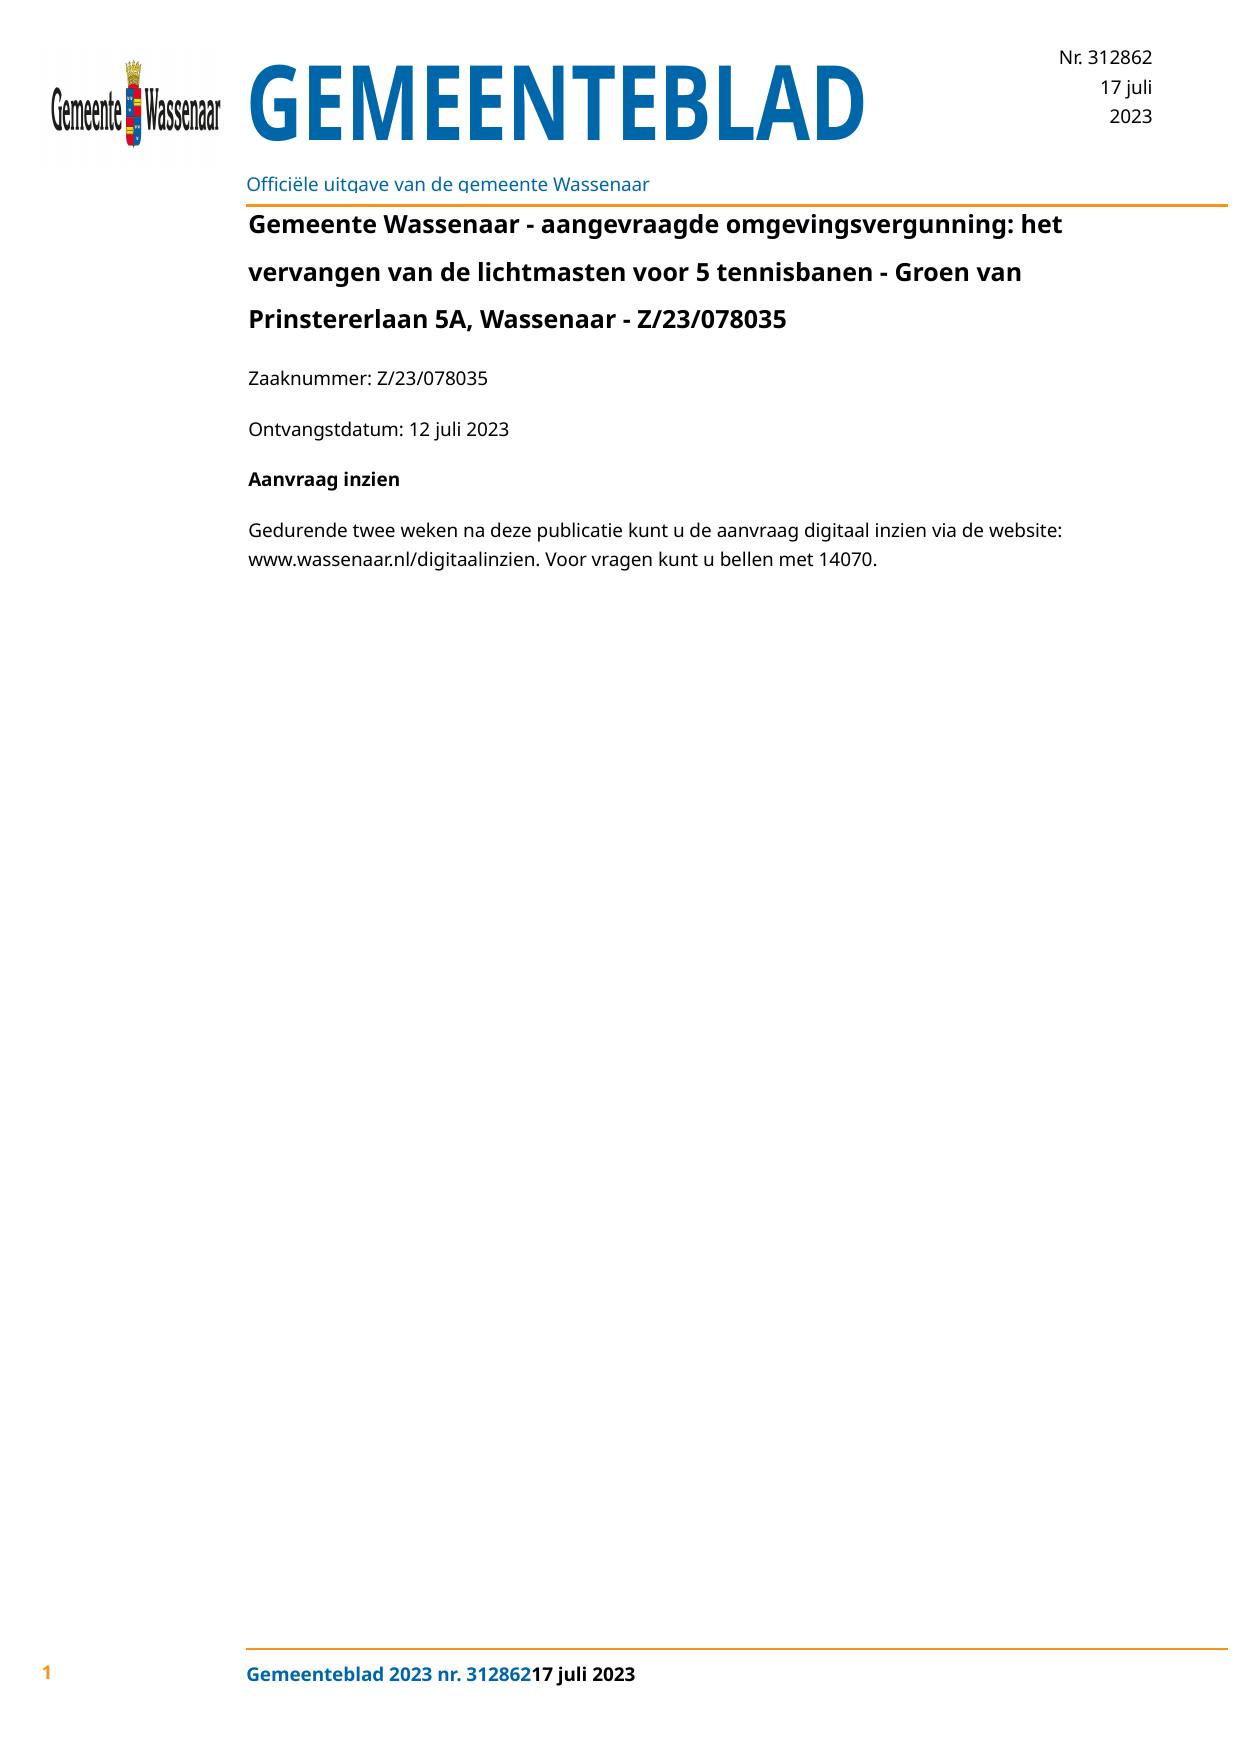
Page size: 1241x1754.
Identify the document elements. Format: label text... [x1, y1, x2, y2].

text Zaaknummer: Z/23/078035 [248, 366, 1152, 391]
text Aanvraag inzien [248, 466, 1152, 492]
text Gemeente Wassenaar - aangevraagde omgevingsvergunning: het vervangen van de lichtmasten voor 5 tennisbanen - Groen van Prinstererlaan 5A, Wassenaar - Z/23/078035 [248, 207, 1152, 336]
picture [41, 47, 231, 172]
text Ontvangstdatum: 12 juli 2023 [248, 416, 1152, 442]
text Gedurende twee weken na deze publicatie kunt u de aanvraag digitaal inzien via de website: www.wassenaar.nl/digitaalinzien. Voor vragen kunt u bellen met 14070. [248, 517, 1152, 572]
